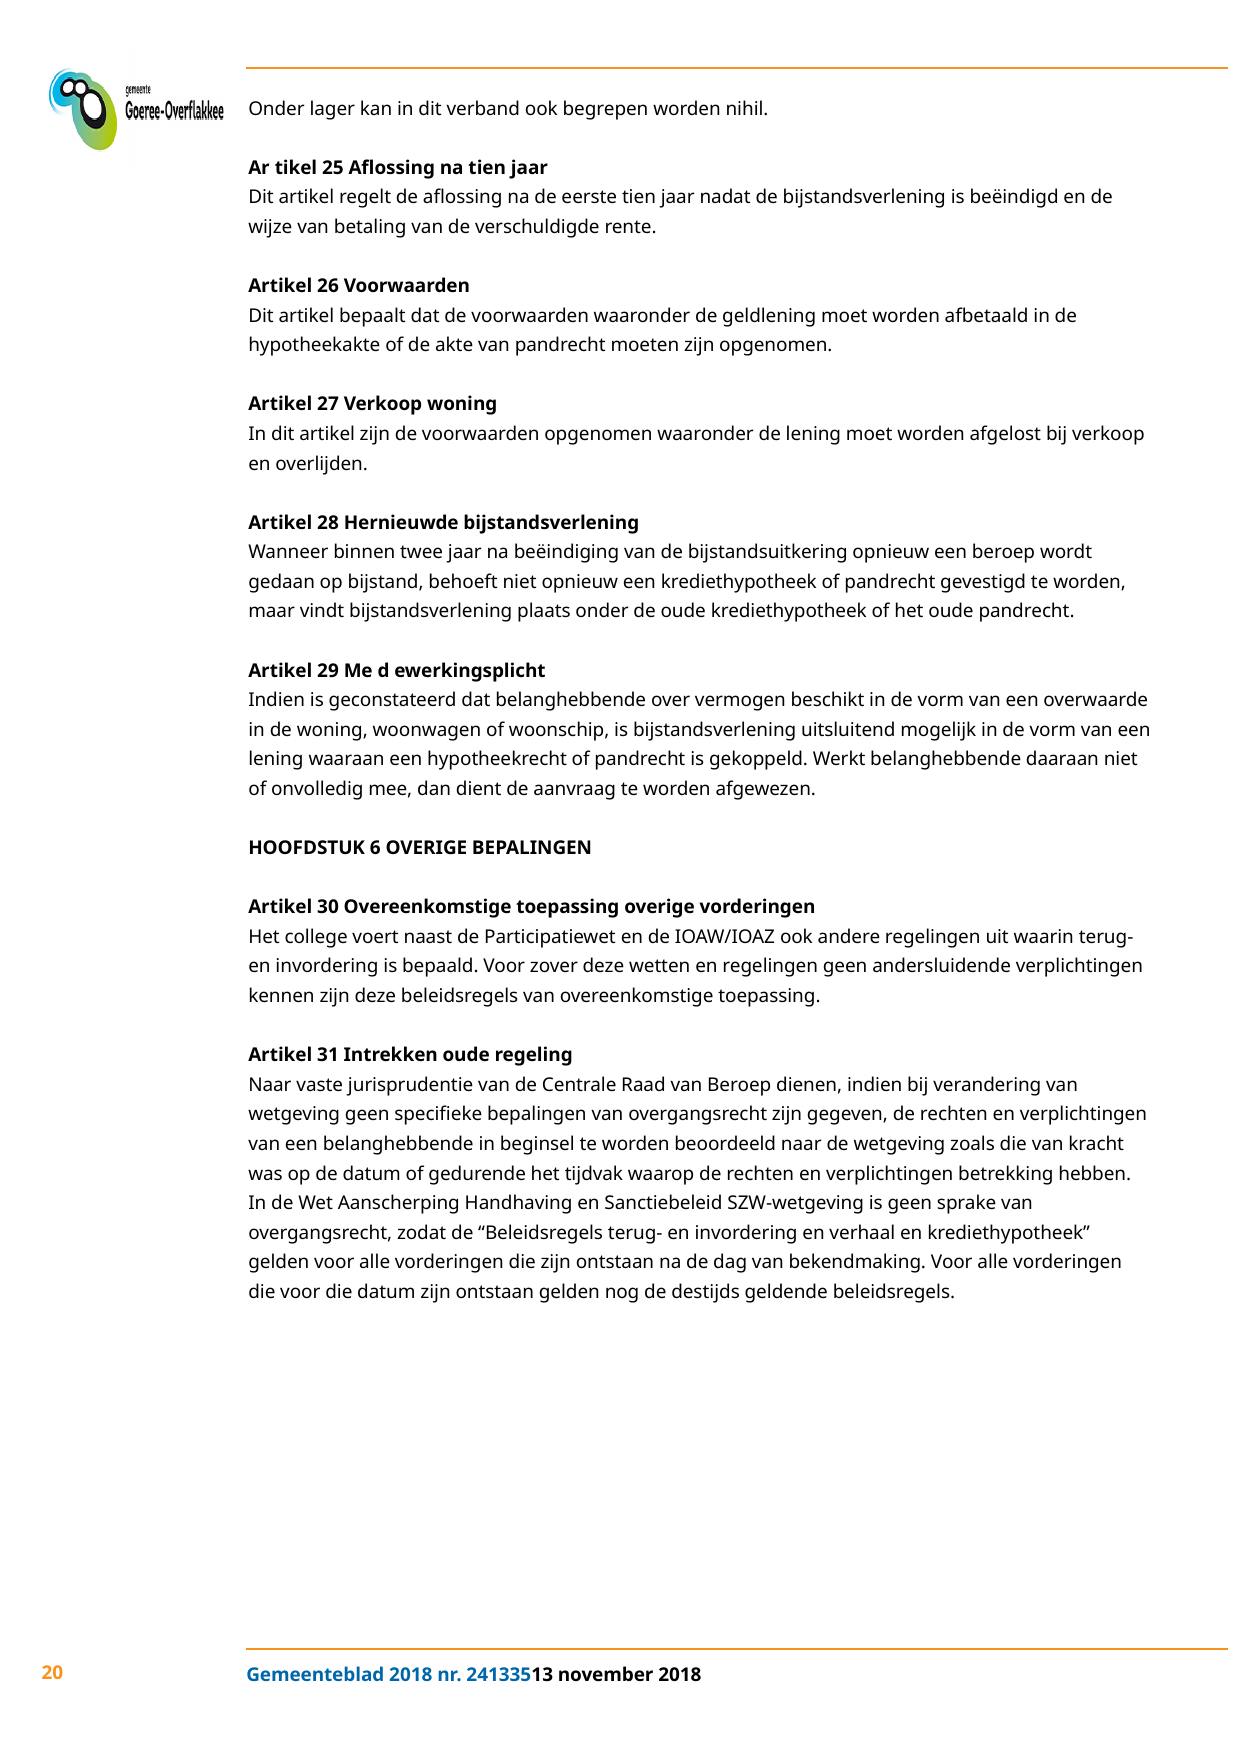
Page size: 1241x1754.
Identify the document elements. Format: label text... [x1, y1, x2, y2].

text Artikel 27 Verkoop woning [248, 391, 1152, 416]
text Artikel 29 Me d ewerkingsplicht [248, 657, 1152, 683]
text Artikel 30 Overeenkomstige toepassing overige vorderingen [248, 893, 1152, 919]
text Indien is geconstateerd dat belanghebbende over vermogen beschikt in de vorm van een overwaarde in de woning, woonwagen of woonschip, is bijstandsverlening uitsluitend mogelijk in de vorm van een lening waaraan een hypotheekrecht of pandrecht is gekoppeld. Werkt belanghebbende daaraan niet of onvolledig mee, dan dient de aanvraag te worden afgewezen. [248, 686, 1152, 801]
text Artikel 26 Voorwaarden [248, 272, 1152, 298]
text Naar vaste jurisprudentie van de Centrale Raad van Beroep dienen, indien bij verandering van wetgeving geen specifieke bepalingen van overgangsrecht zijn gegeven, de rechten en verplichtingen van een belanghebbende in beginsel te worden beoordeeld naar de wetgeving zoals die van kracht was op de datum of gedurende het tijdvak waarop de rechten en verplichtingen betrekking hebben. In de Wet Aanscherping Handhaving en Sanctiebeleid SZW-wetgeving is geen sprake van overgangsrecht, zodat de “Beleidsregels terug- en invordering en verhaal en krediethypotheek” gelden voor alle vorderingen die zijn ontstaan na de dag van bekendmaking. Voor alle vorderingen die voor die datum zijn ontstaan gelden nog de destijds geldende beleidsregels. [248, 1071, 1152, 1304]
text In dit artikel zijn de voorwaarden opgenomen waaronder de lening moet worden afgelost bij verkoop en overlijden. [248, 420, 1152, 476]
text Ar tikel 25 Aflossing na tien jaar [248, 154, 1152, 180]
text Artikel 28 Hernieuwde bijstandsverlening [248, 509, 1152, 535]
text Dit artikel bepaalt dat de voorwaarden waaronder de geldlening moet worden afbetaald in de hypotheekakte of de akte van pandrecht moeten zijn opgenomen. [248, 302, 1152, 357]
text Dit artikel regelt de aflossing na de eerste tien jaar nadat de bijstandsverlening is beëindigd en de wijze van betaling van de verschuldigde rente. [248, 183, 1152, 239]
text Onder lager kan in dit verband ook begrepen worden nihil. [248, 95, 1152, 121]
text HOOFDSTUK 6 OVERIGE BEPALINGEN [248, 834, 1152, 860]
text Wanneer binnen twee jaar na beëindiging van de bijstandsuitkering opnieuw een beroep wordt gedaan op bijstand, behoeft niet opnieuw een krediethypotheek of pandrecht gevestigd te worden, maar vindt bijstandsverlening plaats onder de oude krediethypotheek of het oude pandrecht. [248, 538, 1152, 623]
text Artikel 31 Intrekken oude regeling [248, 1041, 1152, 1067]
text Het college voert naast de Participatiewet en de IOAW/IOAZ ook andere regelingen uit waarin terug- en invordering is bepaald. Voor zover deze wetten en regelingen geen andersluidende verplichtingen kennen zijn deze beleidsregels van overeenkomstige toepassing. [248, 923, 1152, 1008]
picture [41, 47, 231, 172]
